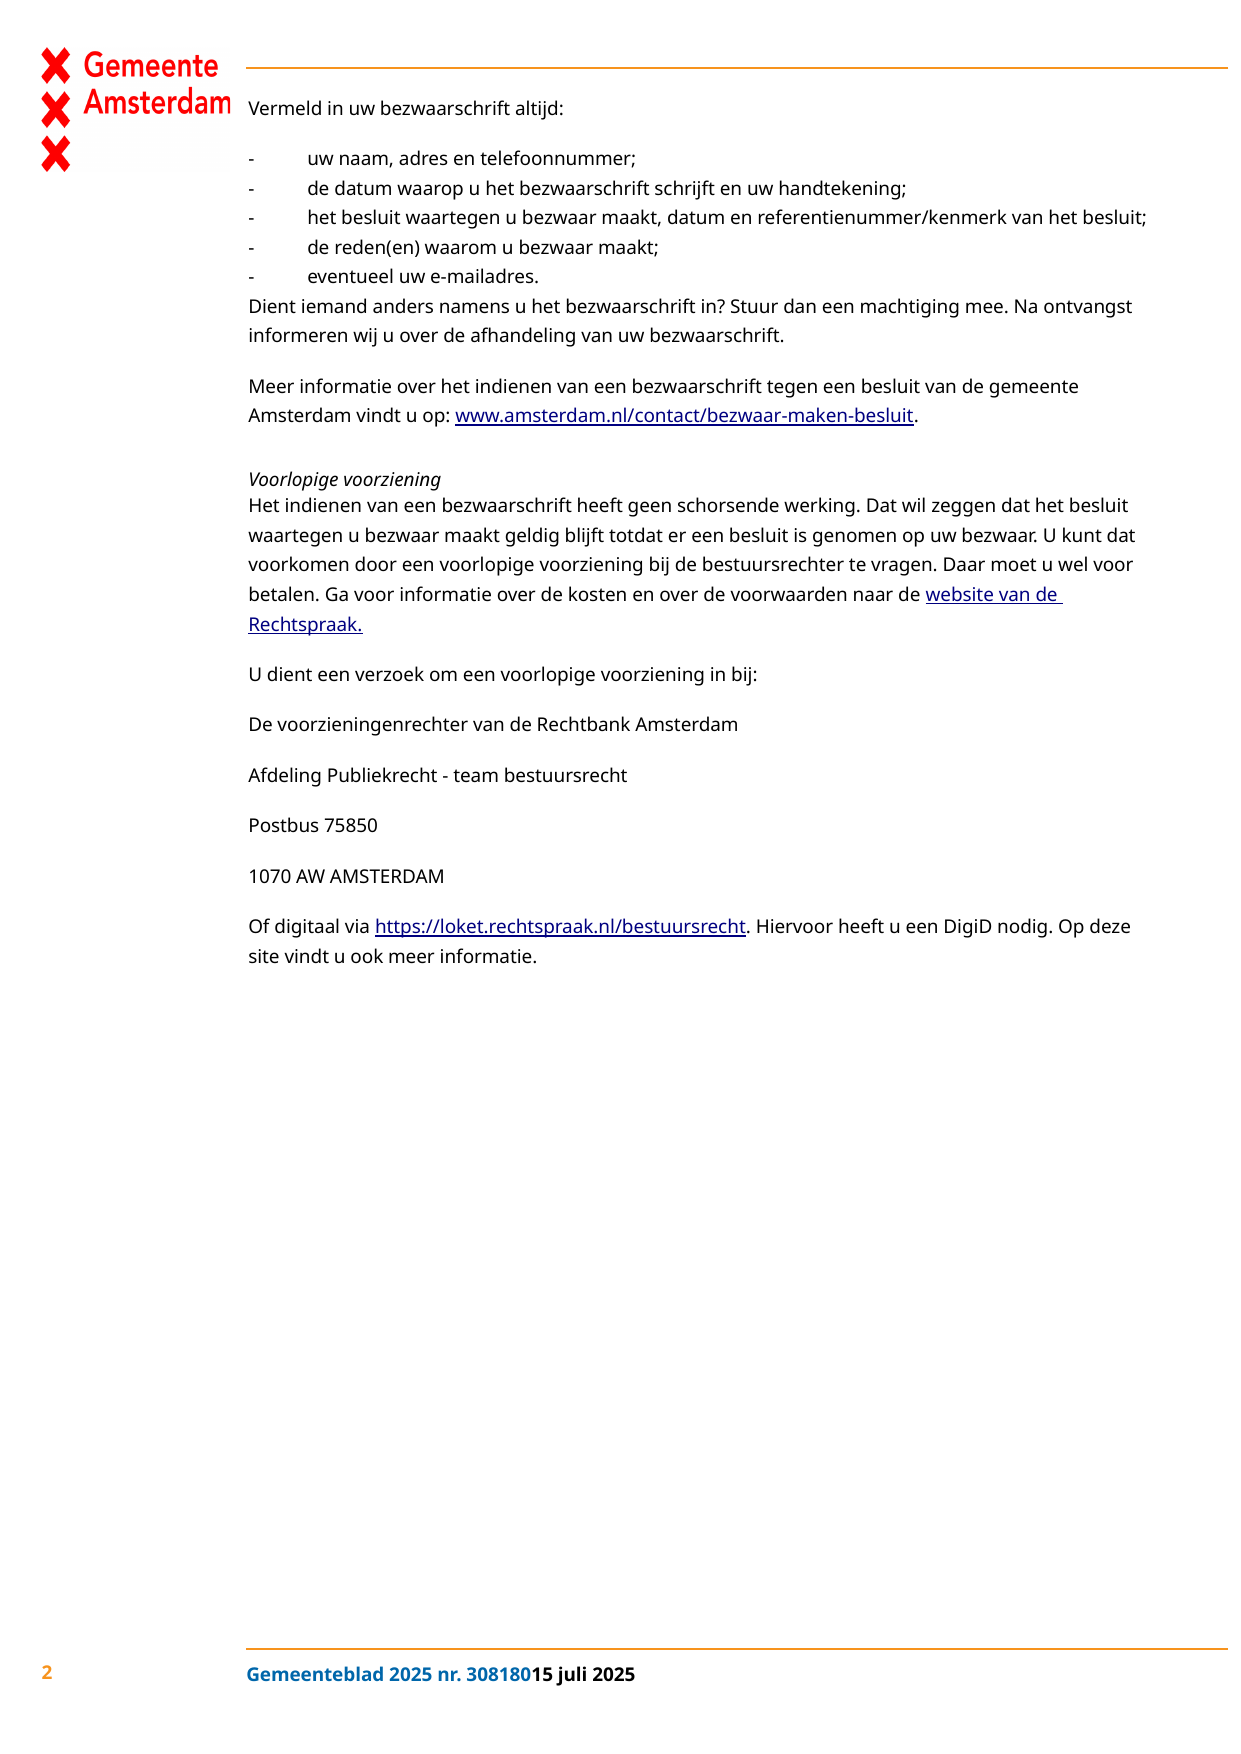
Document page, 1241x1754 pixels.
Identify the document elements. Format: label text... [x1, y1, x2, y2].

text Voorlopige voorziening [248, 467, 1152, 492]
text Vermeld in uw bezwaarschrift altijd: [248, 95, 1152, 121]
text Dient iemand anders namens u het bezwaarschrift in? Stuur dan een machtiging mee. Na ontvangst informeren wij u over de afhandeling van uw bezwaarschrift. [248, 293, 1152, 348]
text Meer informatie over het indienen van een bezwaarschrift tegen een besluit van de gemeente Amsterdam vindt u op: www.amsterdam.nl/contact/bezwaar-maken-besluit. [248, 373, 1152, 428]
text U dient een verzoek om een voorlopige voorziening in bij: [248, 661, 1152, 687]
text Afdeling Publiekrecht - team bestuursrecht [248, 762, 1152, 788]
text Of digitaal via https://loket.rechtspraak.nl/bestuursrecht. Hiervoor heeft u een DigiD nodig. Op deze site vindt u ook meer informatie. [248, 913, 1152, 968]
list de datum waarop u het bezwaarschrift schrijft en uw handtekening; [248, 175, 1152, 201]
text Postbus 75850 [248, 812, 1152, 838]
text Het indienen van een bezwaarschrift heeft geen schorsende werking. Dat wil zeggen dat het besluit waartegen u bezwaar maakt geldig blijft totdat er een besluit is genomen op uw bezwaar. U kunt dat voorkomen door een voorlopige voorziening bij de bestuursrechter te vragen. Daar moet u wel voor betalen. Ga voor informatie over de kosten en over de voorwaarden naar de website van de Rechtspraak. [248, 492, 1152, 636]
list het besluit waartegen u bezwaar maakt, datum en referentienummer/kenmerk van het besluit; [248, 204, 1152, 230]
list de reden(en) waarom u bezwaar maakt; [248, 234, 1152, 260]
text De voorzieningenrechter van de Rechtbank Amsterdam [248, 712, 1152, 737]
text 1070 AW AMSTERDAM [248, 863, 1152, 888]
picture [41, 47, 231, 172]
list uw naam, adres en telefoonnummer; [248, 145, 1152, 171]
list eventueel uw e-mailadres. [248, 263, 1152, 289]
